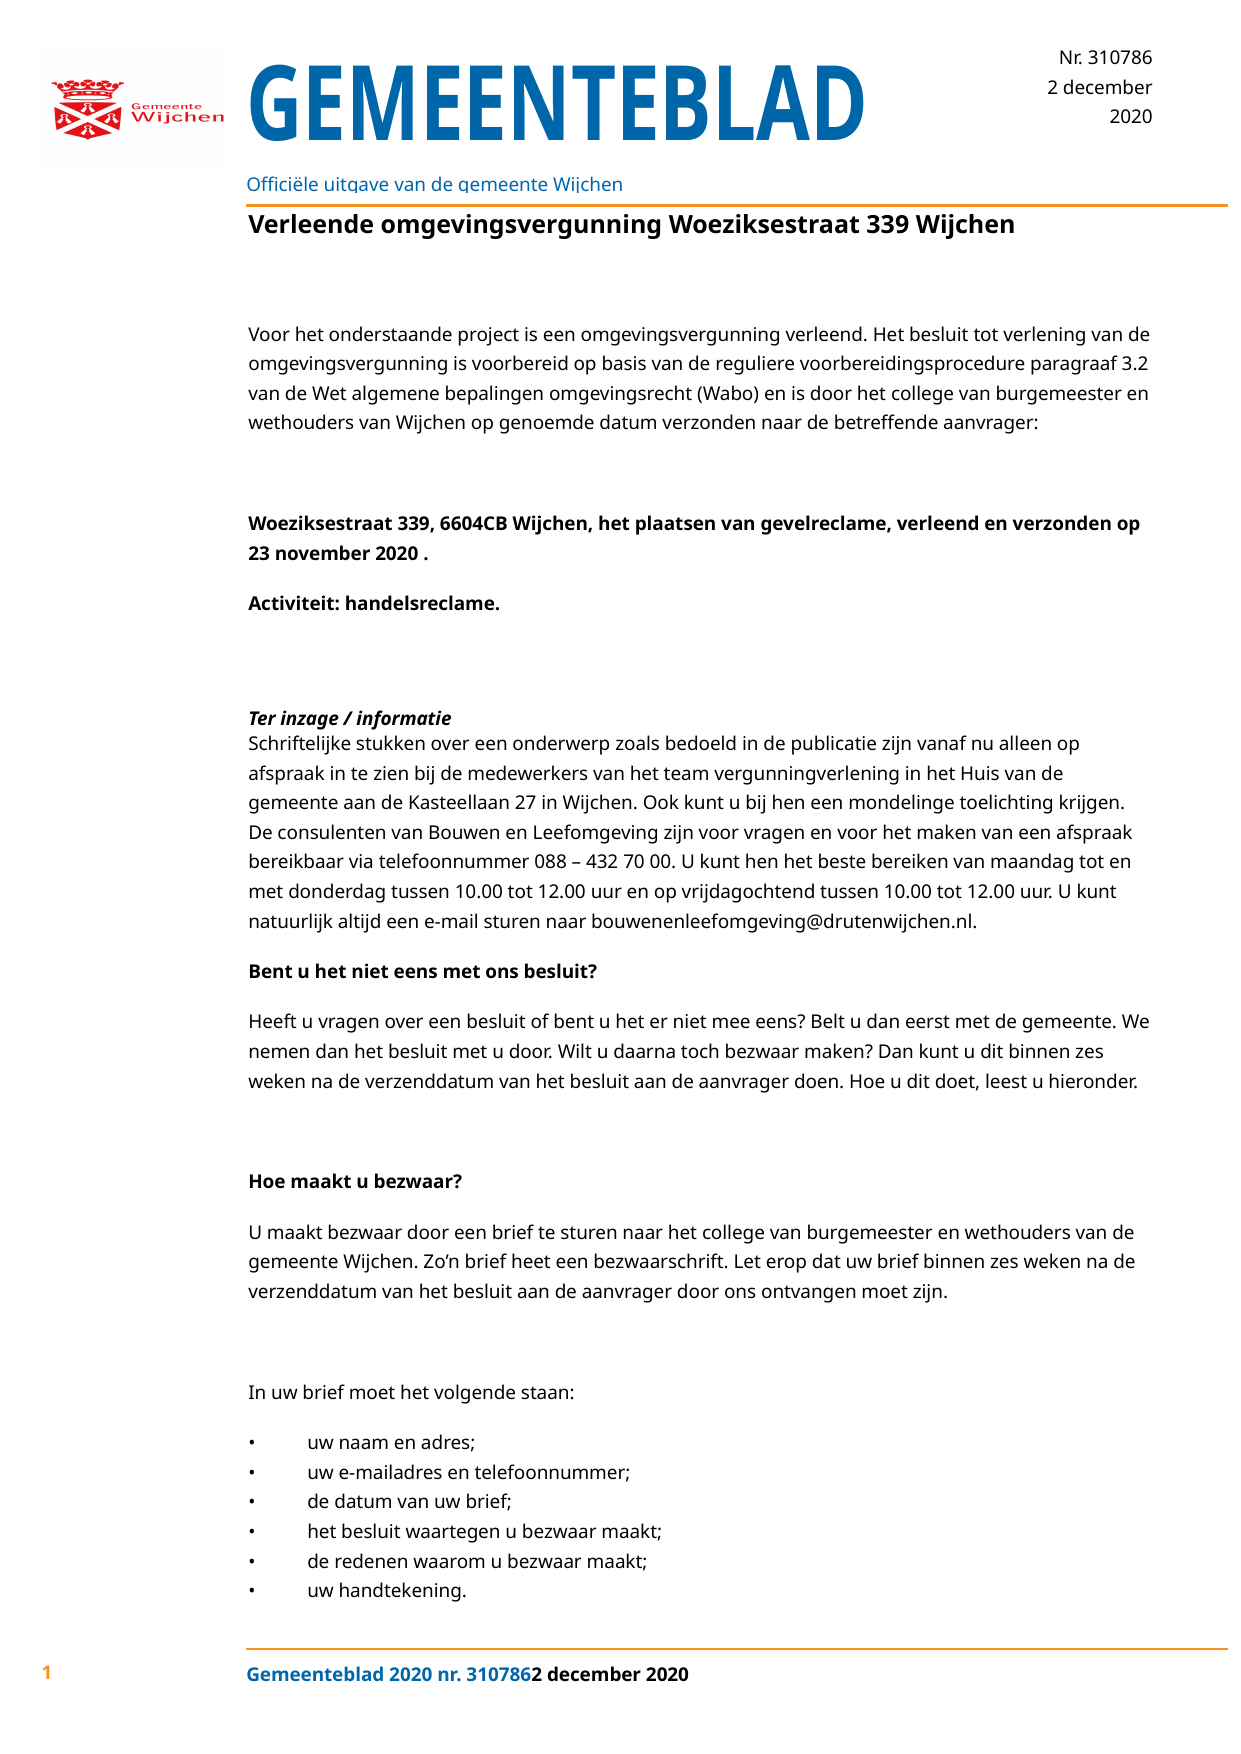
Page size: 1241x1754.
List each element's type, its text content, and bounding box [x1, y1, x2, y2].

list het besluit waartegen u bezwaar maakt; [248, 1518, 1152, 1544]
list de datum van uw brief; [248, 1489, 1152, 1514]
text Verleende omgevingsvergunning Woeziksestraat 339 Wijchen [248, 207, 1152, 241]
list uw naam en adres; [248, 1429, 1152, 1455]
text Heeft u vragen over een besluit of bent u het er niet mee eens? Belt u dan eerst met de gemeente. We nemen dan het besluit met u door. Wilt u daarna toch bezwaar maken? Dan kunt u dit binnen zes weken na de verzenddatum van het besluit aan de aanvrager doen. Hoe u dit doet, leest u hieronder. [248, 1009, 1152, 1094]
text U maakt bezwaar door een brief te sturen naar het college van burgemeester en wethouders van de gemeente Wijchen. Zo’n brief heet een bezwaarschrift. Let erop dat uw brief binnen zes weken na de verzenddatum van het besluit aan de aanvrager door ons ontvangen moet zijn. [248, 1219, 1152, 1304]
list uw handtekening. [248, 1577, 1152, 1603]
text Ter inzage / informatie [248, 705, 1152, 730]
text In uw brief moet het volgende staan: [248, 1379, 1152, 1405]
list uw e-mailadres en telefoonnummer; [248, 1459, 1152, 1485]
picture [41, 47, 231, 172]
list de redenen waarom u bezwaar maakt; [248, 1548, 1152, 1574]
text Hoe maakt u bezwaar? [248, 1169, 1152, 1194]
text Woeziksestraat 339, 6604CB Wijchen, het plaatsen van gevelreclame, verleend en verzonden op 23 november 2020 . [248, 510, 1152, 566]
text Voor het onderstaande project is een omgevingsvergunning verleend. Het besluit tot verlening van de omgevingsvergunning is voorbereid op basis van de reguliere voorbereidingsprocedure paragraaf 3.2 van de Wet algemene bepalingen omgevingsrecht (Wabo) en is door het college van burgemeester en wethouders van Wijchen op genoemde datum verzonden naar de betreffende aanvrager: [248, 321, 1152, 435]
text Schriftelijke stukken over een onderwerp zoals bedoeld in de publicatie zijn vanaf nu alleen op afspraak in te zien bij de medewerkers van het team vergunningverlening in het Huis van de gemeente aan de Kasteellaan 27 in Wijchen. Ook kunt u bij hen een mondelinge toelichting krijgen. De consulenten van Bouwen en Leefomgeving zijn voor vragen en voor het maken van een afspraak bereikbaar via telefoonnummer 088 – 432 70 00. U kunt hen het beste bereiken van maandag tot en met donderdag tussen 10.00 tot 12.00 uur en op vrijdagochtend tussen 10.00 tot 12.00 uur. U kunt natuurlijk altijd een e-mail sturen naar bouwenenleefomgeving@drutenwijchen.nl. [248, 730, 1152, 934]
text Activiteit: handelsreclame. [248, 590, 1152, 616]
text Bent u het niet eens met ons besluit? [248, 958, 1152, 984]
